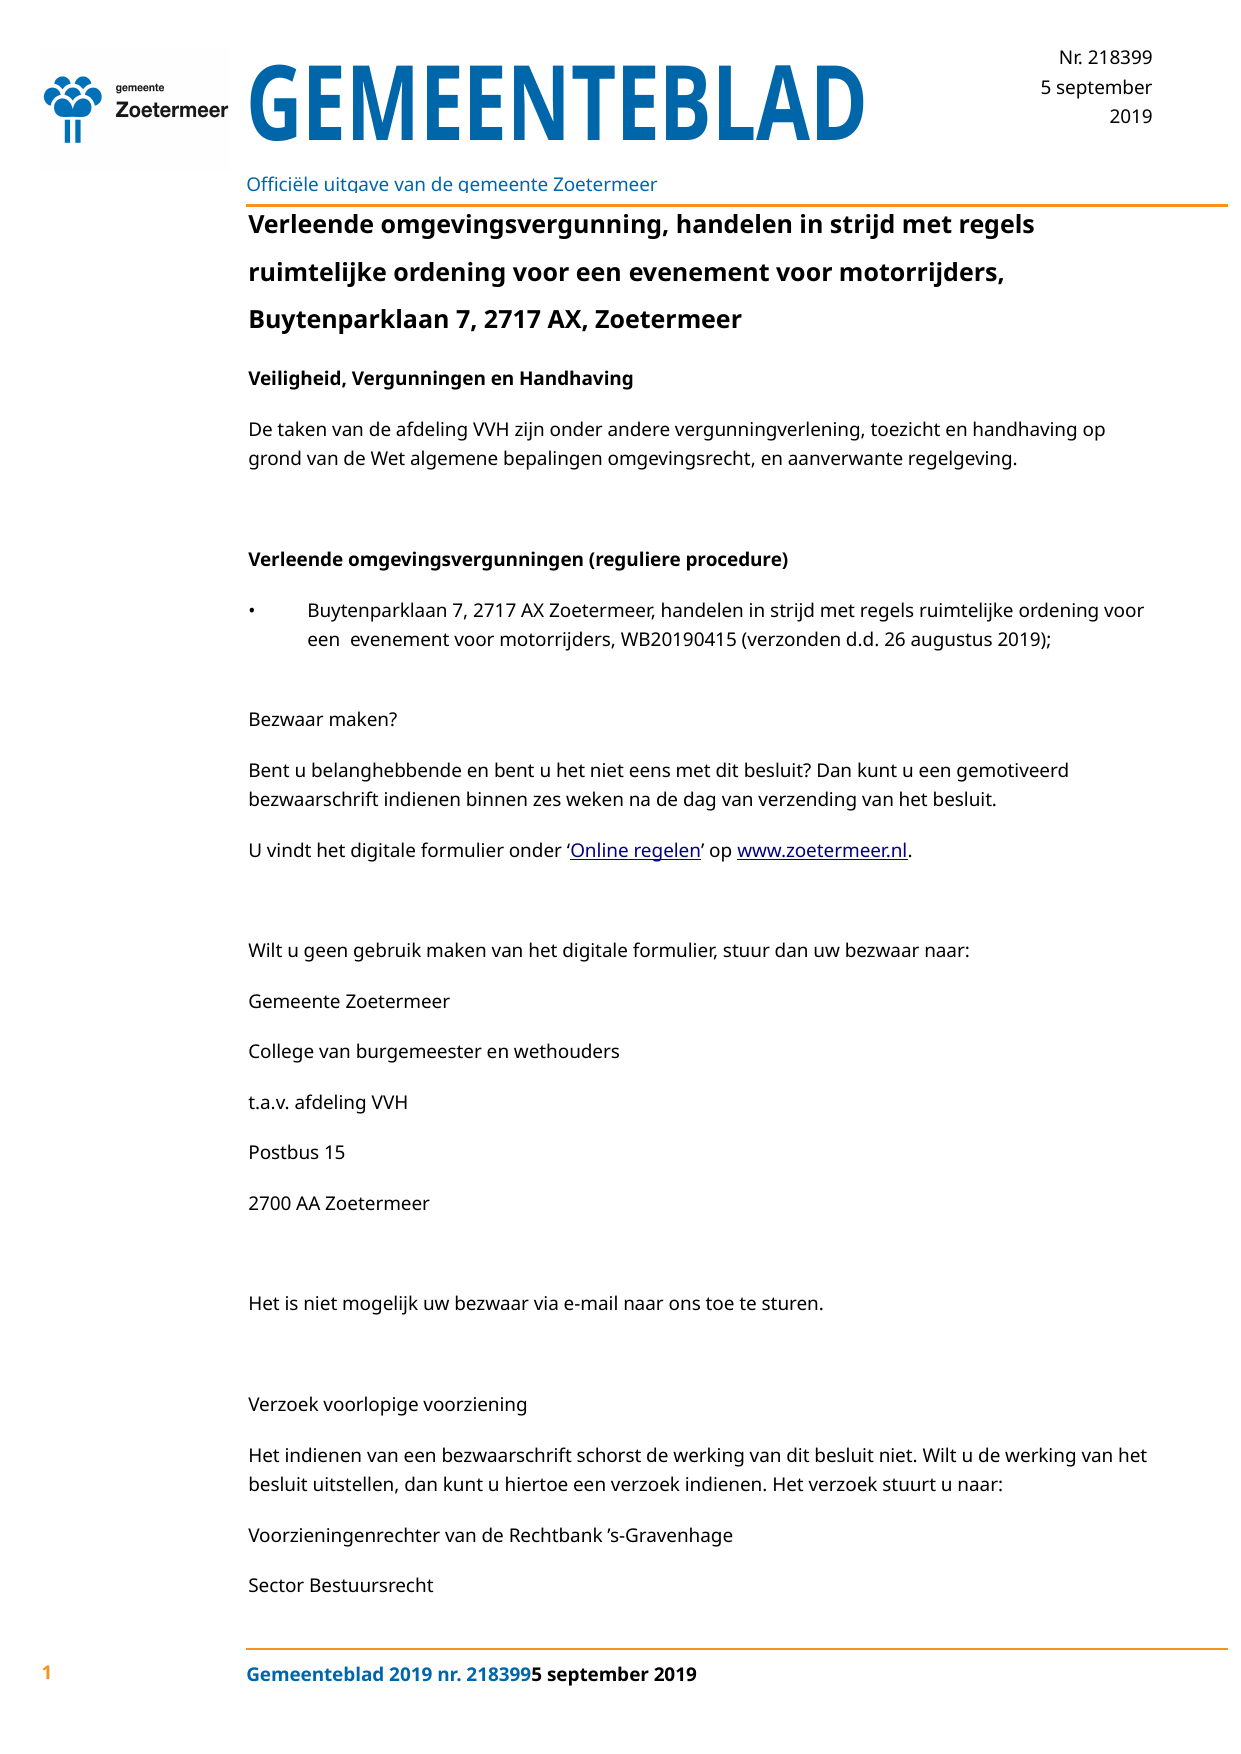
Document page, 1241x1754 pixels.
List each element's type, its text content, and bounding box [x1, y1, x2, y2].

text Het indienen van een bezwaarschrift schorst de werking van dit besluit niet. Wilt u de werking van het besluit uitstellen, dan kunt u hiertoe een verzoek indienen. Het verzoek stuurt u naar: [248, 1442, 1152, 1497]
text Veiligheid, Vergunningen en Handhaving [248, 366, 1152, 391]
picture [41, 47, 231, 172]
text Bent u belanghebbende en bent u het niet eens met dit besluit? Dan kunt u een gemotiveerd bezwaarschrift indienen binnen zes weken na de dag van verzending van het besluit. [248, 757, 1152, 812]
text College van burgemeester en wethouders [248, 1038, 1152, 1064]
text t.a.v. afdeling VVH [248, 1089, 1152, 1114]
text Het is niet mogelijk uw bezwaar via e-mail naar ons toe te sturen. [248, 1291, 1152, 1316]
text 2700 AA Zoetermeer [248, 1190, 1152, 1215]
text Verleende omgevingsvergunningen (reguliere procedure) [248, 546, 1152, 572]
text Verzoek voorlopige voorziening [248, 1391, 1152, 1417]
text Voorzieningenrechter van de Rechtbank ’s-Gravenhage [248, 1522, 1152, 1547]
text De taken van de afdeling VVH zijn onder andere vergunningverlening, toezicht en handhaving op grond van de Wet algemene bepalingen omgevingsrecht, en aanverwante regelgeving. [248, 416, 1152, 471]
text Postbus 15 [248, 1139, 1152, 1165]
text U vindt het digitale formulier onder ‘Online regelen’ op www.zoetermeer.nl. [248, 837, 1152, 862]
text Sector Bestuursrecht [248, 1572, 1152, 1598]
text Wilt u geen gebruik maken van het digitale formulier, stuur dan uw bezwaar naar: [248, 938, 1152, 963]
text Gemeente Zoetermeer [248, 988, 1152, 1014]
text Verleende omgevingsvergunning, handelen in strijd met regels ruimtelijke ordening voor een evenement voor motorrijders, Buytenparklaan 7, 2717 AX, Zoetermeer [248, 207, 1152, 336]
text Bezwaar maken? [248, 706, 1152, 732]
list Buytenparklaan 7, 2717 AX Zoetermeer, handelen in strijd met regels ruimtelijke ordening voor een evenement voor motorrijders, WB20190415 (verzonden d.d. 26 augustus 2019); [248, 597, 1152, 652]
